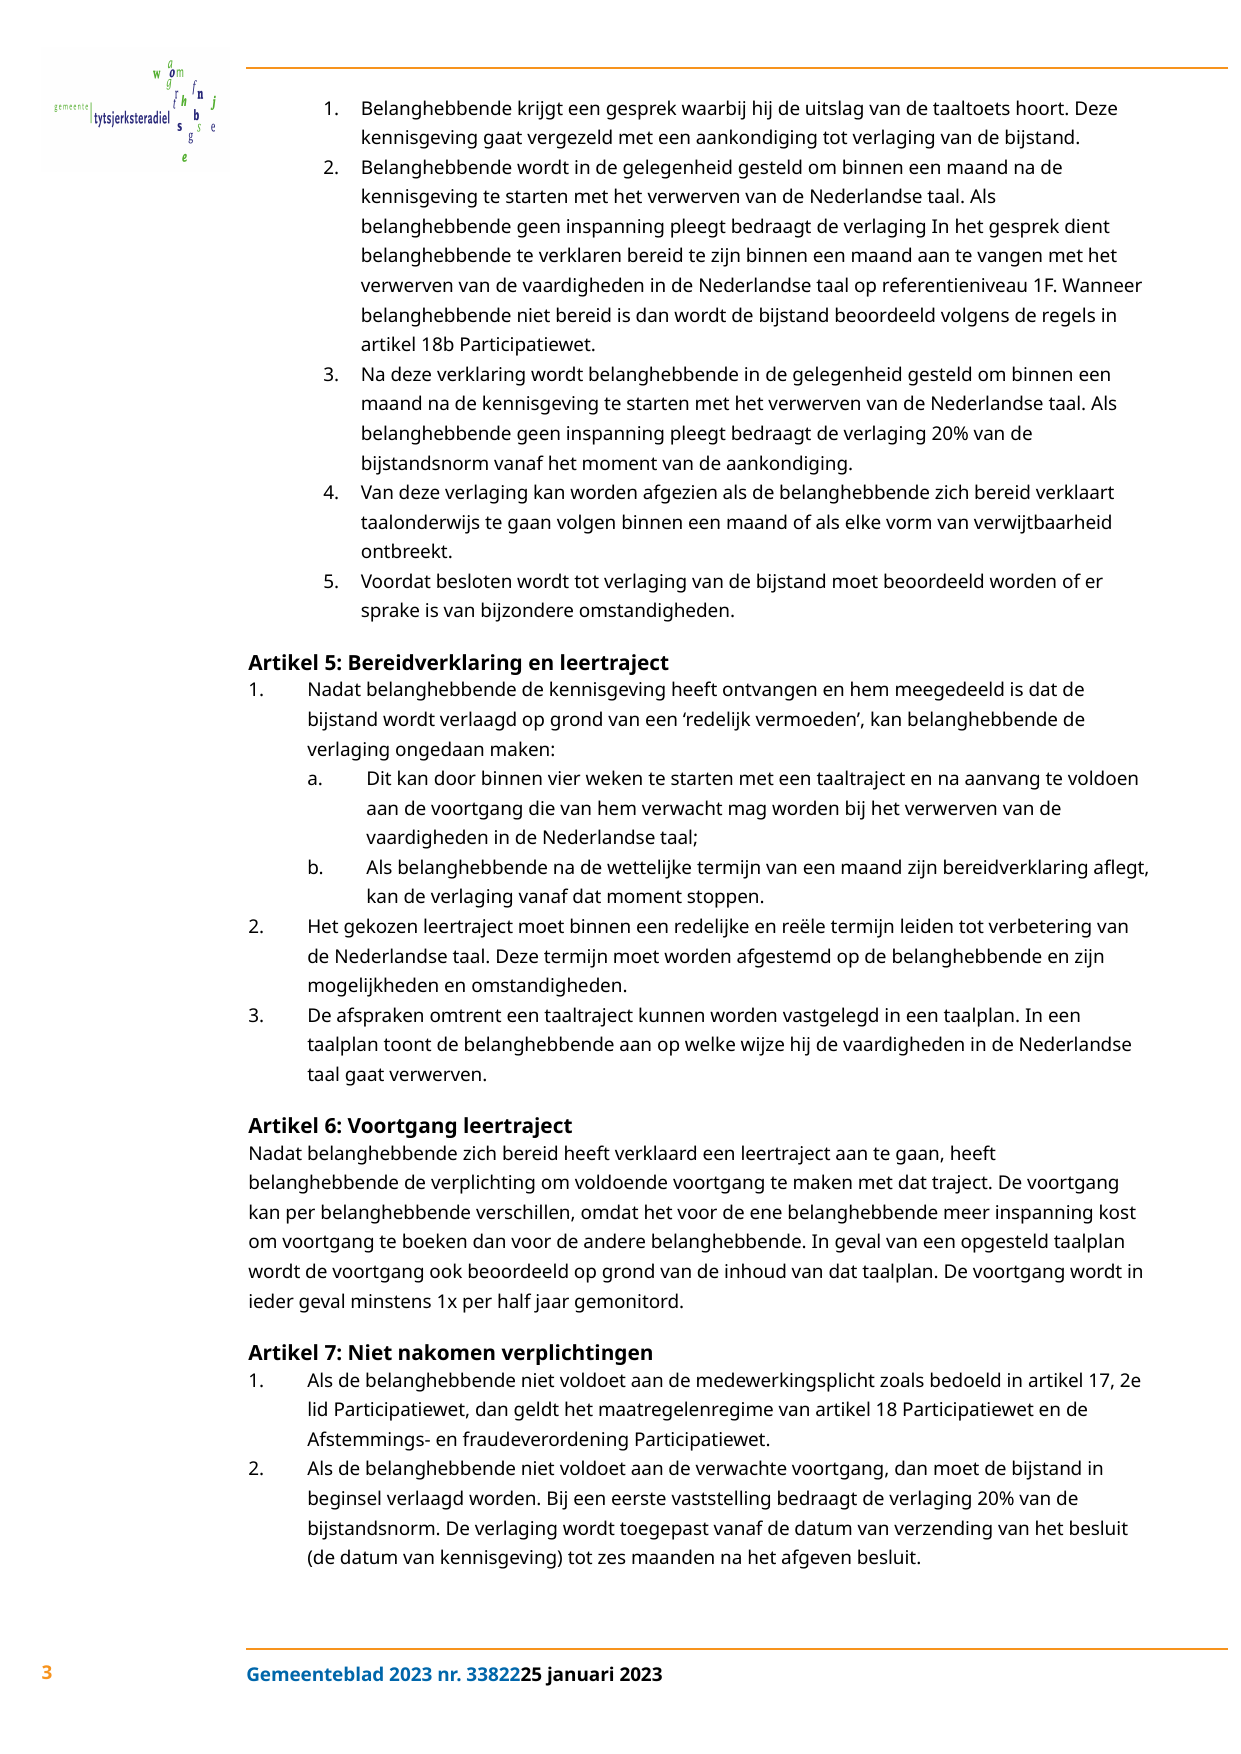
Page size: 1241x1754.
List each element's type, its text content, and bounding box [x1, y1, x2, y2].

text Artikel 6: Voortgang leertraject [248, 1112, 1152, 1140]
list Als de belanghebbende niet voldoet aan de medewerkingsplicht zoals bedoeld in artikel 17, 2e lid Participatiewet, dan geldt het maatregelenregime van artikel 18 Participatiewet en de Afstemmings- en fraudeverordening Participatiewet. [248, 1367, 1152, 1452]
list Belanghebbende wordt in de gelegenheid gesteld om binnen een maand na de kennisgeving te starten met het verwerven van de Nederlandse taal. Als belanghebbende geen inspanning pleegt bedraagt de verlaging In het gesprek dient belanghebbende te verklaren bereid te zijn binnen een maand aan te vangen met het verwerven van de vaardigheden in de Nederlandse taal op referentieniveau 1F. Wanneer belanghebbende niet bereid is dan wordt de bijstand beoordeeld volgens de regels in artikel 18b Participatiewet. [323, 154, 1152, 357]
text Nadat belanghebbende zich bereid heeft verklaard een leertraject aan te gaan, heeft belanghebbende de verplichting om voldoende voortgang te maken met dat traject. De voortgang kan per belanghebbende verschillen, omdat het voor de ene belanghebbende meer inspanning kost om voortgang te boeken dan voor de andere belanghebbende. In geval van een opgesteld taalplan wordt de voortgang ook beoordeeld op grond van de inhoud van dat taalplan. De voortgang wordt in ieder geval minstens 1x per half jaar gemonitord. [248, 1140, 1152, 1314]
list Dit kan door binnen vier weken te starten met een taaltraject en na aanvang te voldoen aan de voortgang die van hem verwacht mag worden bij het verwerven van de vaardigheden in de Nederlandse taal; [307, 765, 1152, 850]
list Als belanghebbende na de wettelijke termijn van een maand zijn bereidverklaring aflegt, kan de verlaging vanaf dat moment stoppen. [307, 854, 1152, 909]
list Na deze verklaring wordt belanghebbende in de gelegenheid gesteld om binnen een maand na de kennisgeving te starten met het verwerven van de Nederlandse taal. Als belanghebbende geen inspanning pleegt bedraagt de verlaging 20% van de bijstandsnorm vanaf het moment van de aankondiging. [323, 361, 1152, 476]
text Artikel 7: Niet nakomen verplichtingen [248, 1338, 1152, 1367]
picture [41, 47, 231, 172]
list Het gekozen leertraject moet binnen een redelijke en reële termijn leiden tot verbetering van de Nederlandse taal. Deze termijn moet worden afgestemd op de belanghebbende en zijn mogelijkheden en omstandigheden. [248, 913, 1152, 998]
list Van deze verlaging kan worden afgezien als de belanghebbende zich bereid verklaart taalonderwijs te gaan volgen binnen een maand of als elke vorm van verwijtbaarheid ontbreekt. [323, 479, 1152, 564]
list Nadat belanghebbende de kennisgeving heeft ontvangen en hem meegedeeld is dat de bijstand wordt verlaagd op grond van een ‘redelijk vermoeden’, kan belanghebbende de verlaging ongedaan maken: [248, 677, 1152, 761]
list Als de belanghebbende niet voldoet aan de verwachte voortgang, dan moet de bijstand in beginsel verlaagd worden. Bij een eerste vaststelling bedraagt de verlaging 20% van de bijstandsnorm. De verlaging wordt toegepast vanaf de datum van verzending van het besluit (de datum van kennisgeving) tot zes maanden na het afgeven besluit. [248, 1456, 1152, 1570]
text Artikel 5: Bereidverklaring en leertraject [248, 648, 1152, 677]
list Belanghebbende krijgt een gesprek waarbij hij de uitslag van de taaltoets hoort. Deze kennisgeving gaat vergezeld met een aankondiging tot verlaging van de bijstand. [323, 95, 1152, 150]
list De afspraken omtrent een taaltraject kunnen worden vastgelegd in een taalplan. In een taalplan toont de belanghebbende aan op welke wijze hij de vaardigheden in de Nederlandse taal gaat verwerven. [248, 1002, 1152, 1087]
list Voordat besloten wordt tot verlaging van de bijstand moet beoordeeld worden of er sprake is van bijzondere omstandigheden. [323, 568, 1152, 623]
